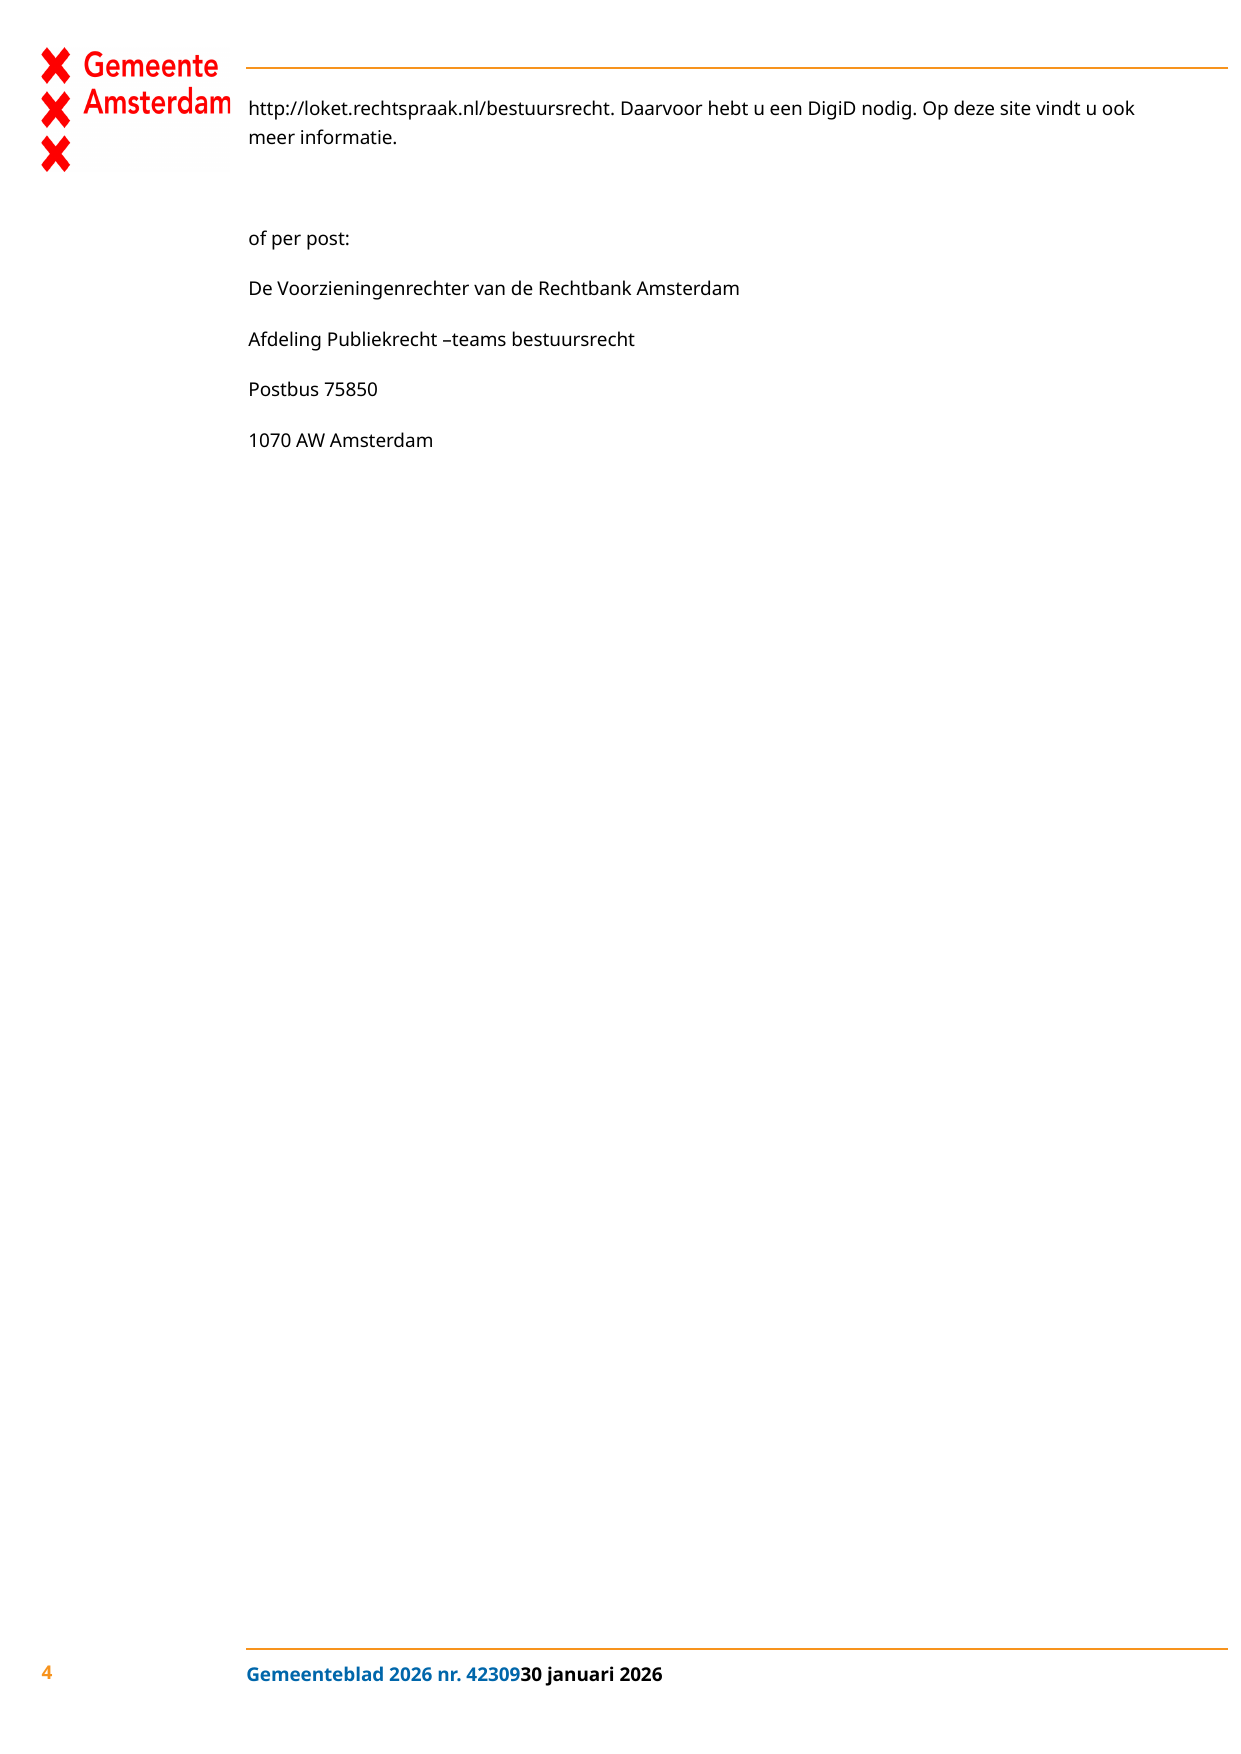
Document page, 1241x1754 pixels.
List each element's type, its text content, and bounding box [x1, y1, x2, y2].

text De Voorzieningenrechter van de Rechtbank Amsterdam [248, 276, 1152, 301]
picture [41, 47, 231, 172]
text 1070 AW Amsterdam [248, 427, 1152, 453]
text http://loket.rechtspraak.nl/bestuursrecht. Daarvoor hebt u een DigiD nodig. Op deze site vindt u ook meer informatie. [248, 95, 1152, 150]
text of per post: [248, 225, 1152, 251]
text Postbus 75850 [248, 376, 1152, 402]
text Afdeling Publiekrecht –teams bestuursrecht [248, 326, 1152, 352]
